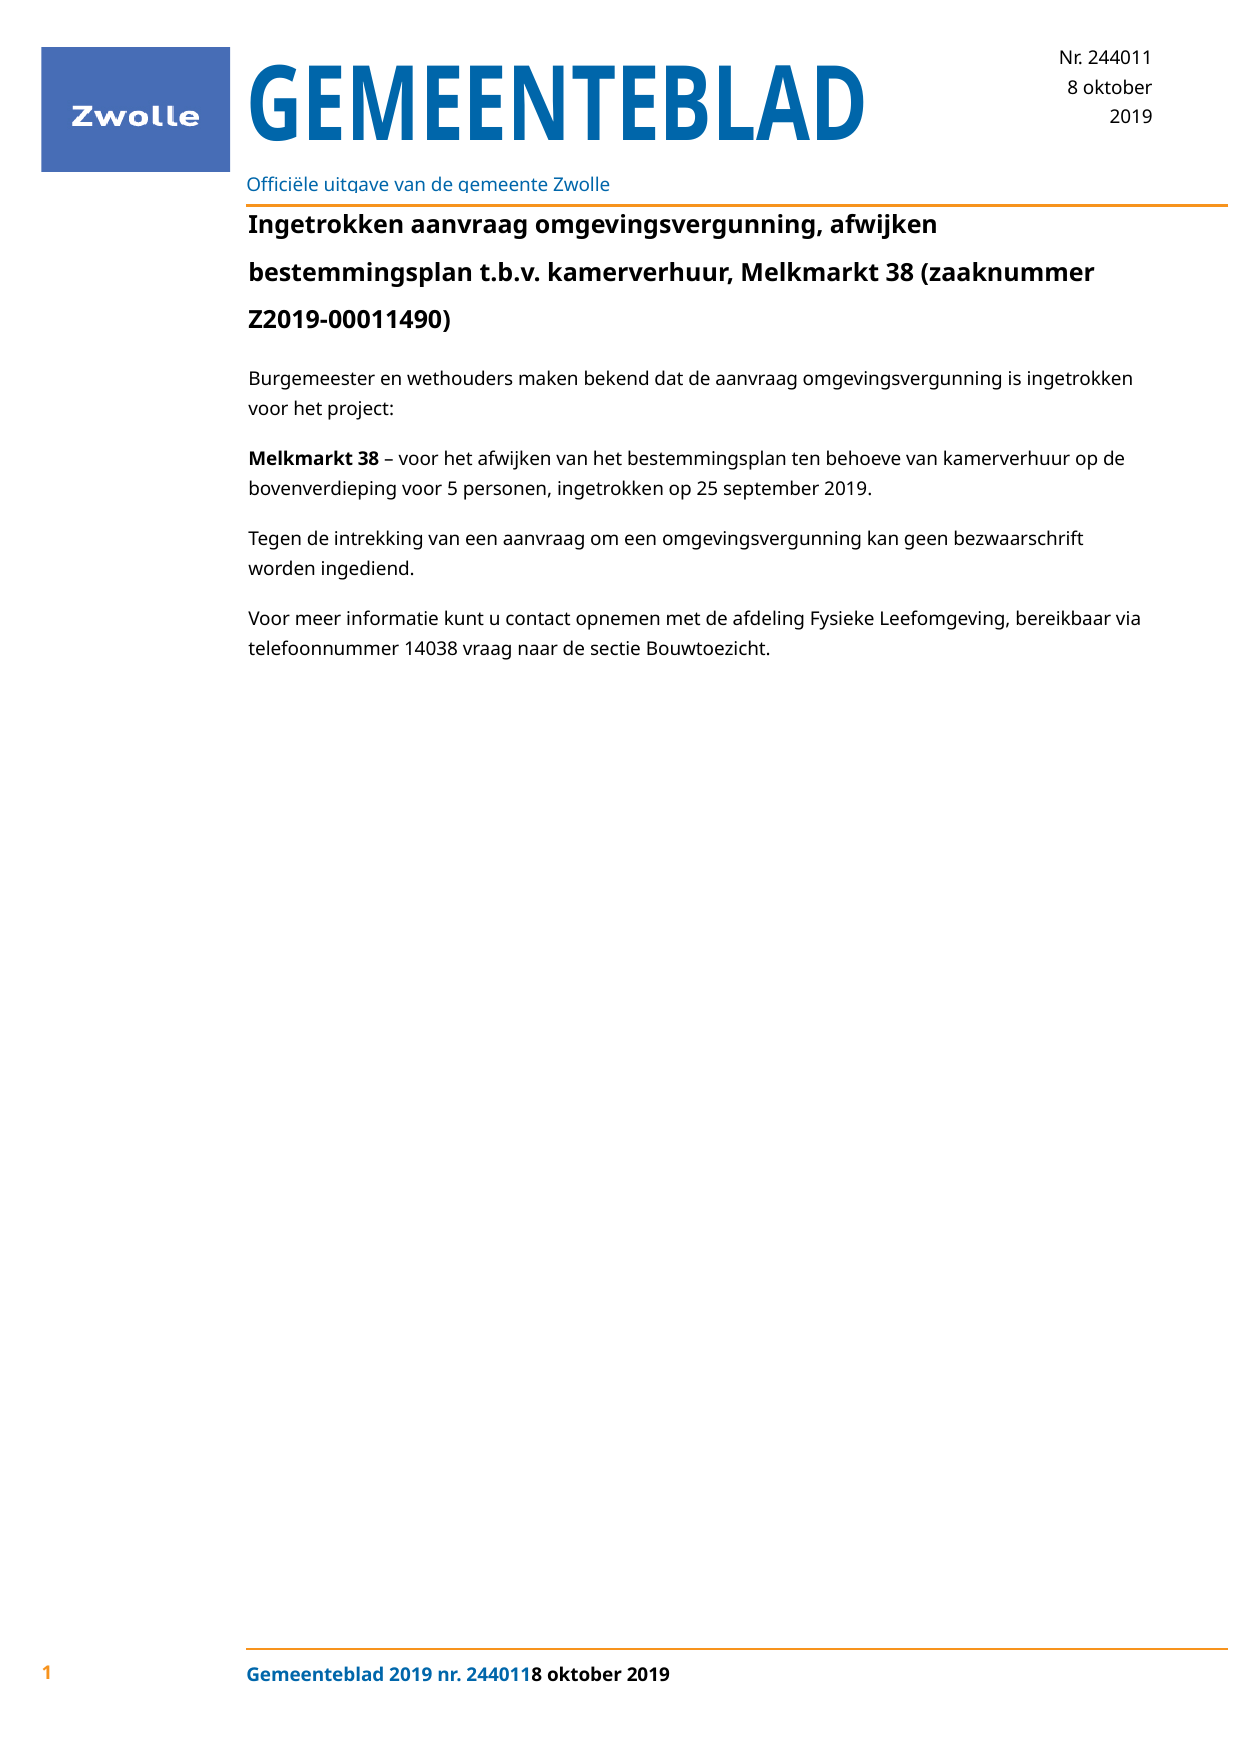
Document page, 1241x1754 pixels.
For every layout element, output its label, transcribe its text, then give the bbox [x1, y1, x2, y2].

text Tegen de intrekking van een aanvraag om een omgevingsvergunning kan geen bezwaarschrift worden ingediend. [248, 526, 1152, 581]
picture [41, 47, 231, 172]
text Burgemeester en wethouders maken bekend dat de aanvraag omgevingsvergunning is ingetrokken voor het project: [248, 366, 1152, 421]
text Melkmarkt 38 – voor het afwijken van het bestemmingsplan ten behoeve van kamerverhuur op de bovenverdieping voor 5 personen, ingetrokken op 25 september 2019. [248, 446, 1152, 501]
text Ingetrokken aanvraag omgevingsvergunning, afwijken bestemmingsplan t.b.v. kamerverhuur, Melkmarkt 38 (zaaknummer Z2019-00011490) [248, 207, 1152, 336]
text Voor meer informatie kunt u contact opnemen met de afdeling Fysieke Leefomgeving, bereikbaar via telefoonnummer 14038 vraag naar de sectie Bouwtoezicht. [248, 606, 1152, 661]
